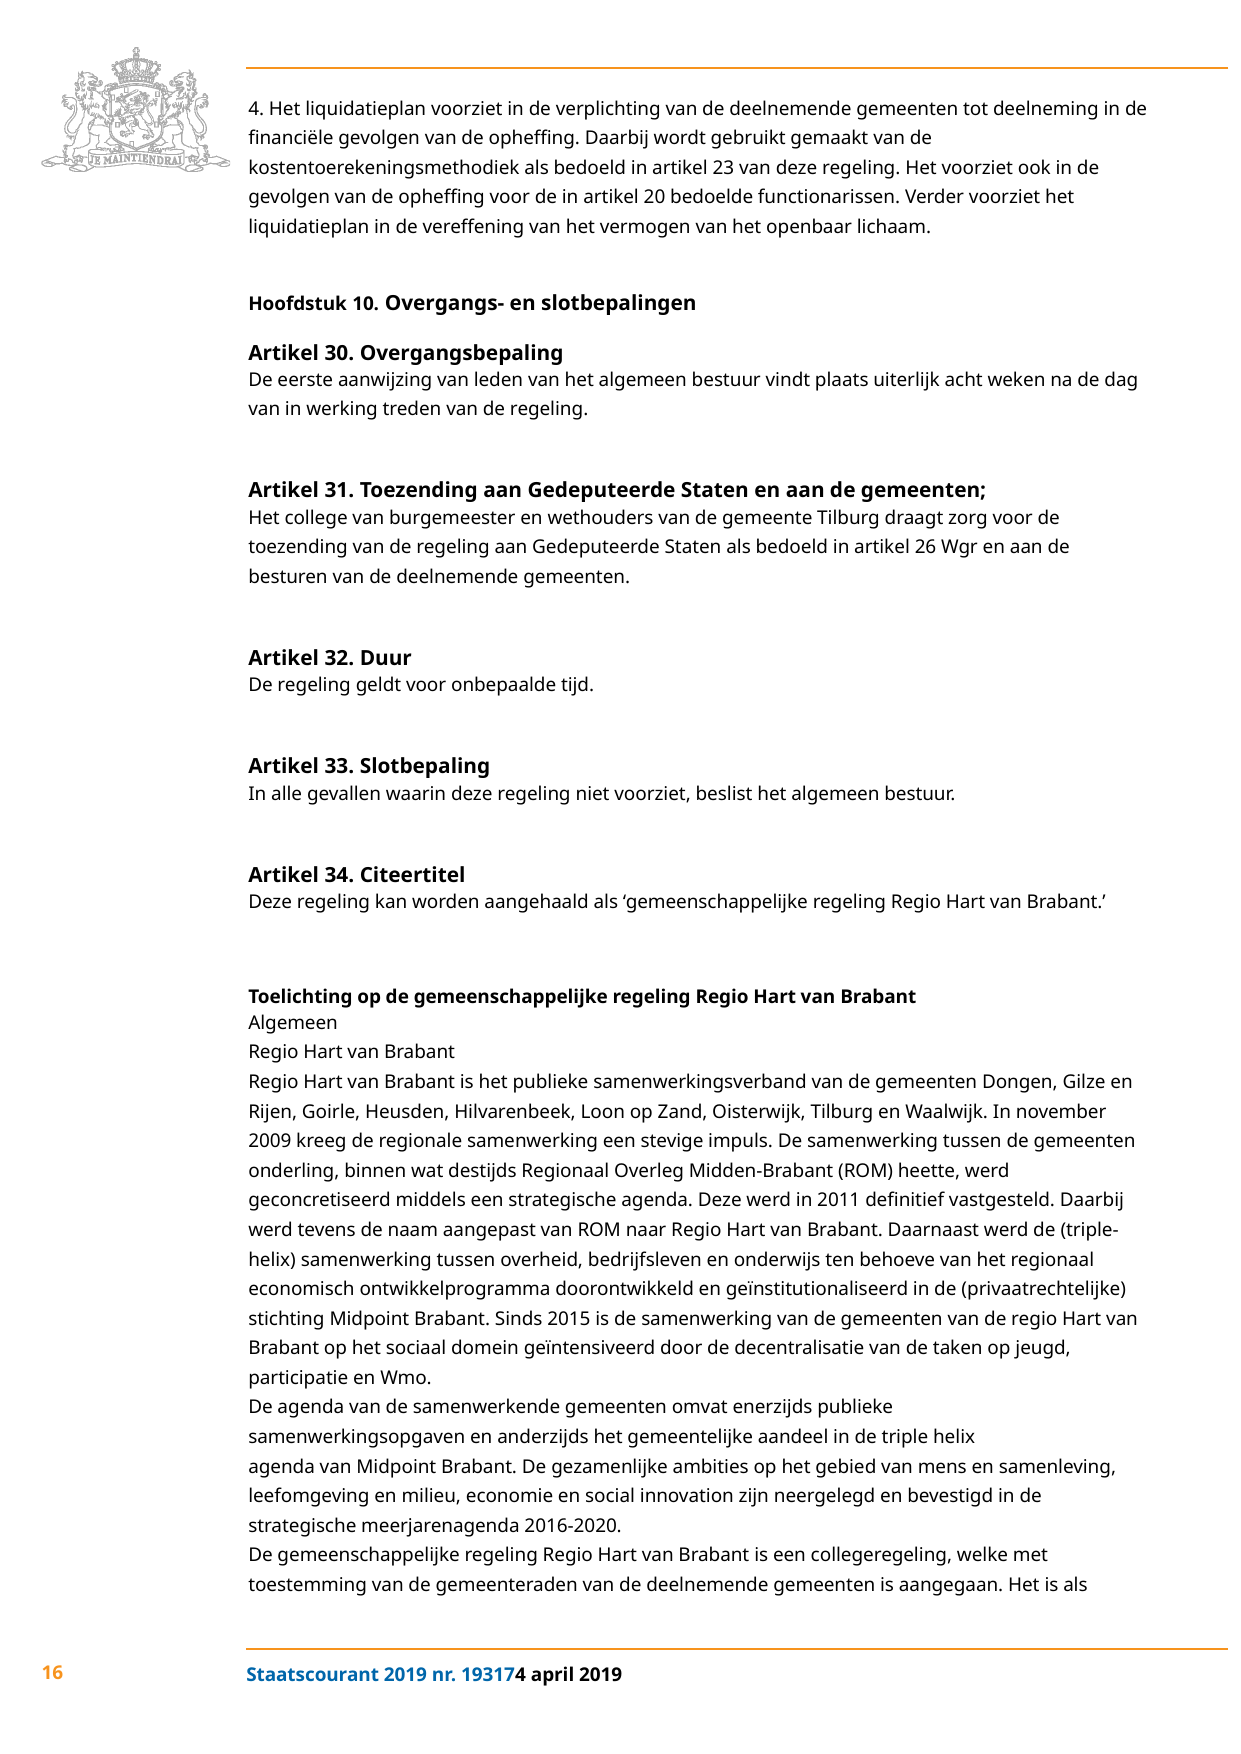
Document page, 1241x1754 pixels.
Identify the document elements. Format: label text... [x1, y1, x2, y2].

text Regio Hart van Brabant is het publieke samenwerkingsverband van de gemeenten Dongen, Gilze en Rijen, Goirle, Heusden, Hilvarenbeek, Loon op Zand, Oisterwijk, Tilburg en Waalwijk. In november 2009 kreeg de regionale samenwerking een stevige impuls. De samenwerking tussen de gemeenten onderling, binnen wat destijds Regionaal Overleg Midden-Brabant (ROM) heette, werd geconcretiseerd middels een strategische agenda. Deze werd in 2011 definitief vastgesteld. Daarbij werd tevens de naam aangepast van ROM naar Regio Hart van Brabant. Daarnaast werd de (triple-helix) samenwerking tussen overheid, bedrijfsleven en onderwijs ten behoeve van het regionaal economisch ontwikkelprogramma doorontwikkeld en geïnstitutionaliseerd in de (privaatrechtelijke) stichting Midpoint Brabant. Sinds 2015 is de samenwerking van de gemeenten van de regio Hart van Brabant op het sociaal domein geïntensiveerd door de decentralisatie van de taken op jeugd, participatie en Wmo. [248, 1068, 1152, 1390]
text Deze regeling kan worden aangehaald als ‘gemeenschappelijke regeling Regio Hart van Brabant.’ [248, 888, 1152, 914]
text Artikel 32. Duur [248, 643, 1152, 672]
text Algemeen [248, 1009, 1152, 1035]
text agenda van Midpoint Brabant. De gezamenlijke ambities op het gebied van mens en samenleving, leefomgeving en milieu, economie en social innovation zijn neergelegd en bevestigd in de strategische meerjarenagenda 2016-2020. [248, 1453, 1152, 1538]
text Hoofdstuk 10. Overgangs- en slotbepalingen [248, 288, 1152, 317]
text De gemeenschappelijke regeling Regio Hart van Brabant is een collegeregeling, welke met toestemming van de gemeenteraden van de deelnemende gemeenten is aangegaan. Het is als [248, 1542, 1152, 1597]
text Artikel 34. Citeertitel [248, 860, 1152, 888]
text Artikel 30. Overgangsbepaling [248, 338, 1152, 366]
text Artikel 33. Slotbepaling [248, 752, 1152, 780]
text De eerste aanwijzing van leden van het algemeen bestuur vindt plaats uiterlijk acht weken na de dag van in werking treden van de regeling. [248, 366, 1152, 421]
text 4. Het liquidatieplan voorziet in de verplichting van de deelnemende gemeenten tot deelneming in de financiële gevolgen van de opheffing. Daarbij wordt gebruikt gemaakt van de kostentoerekeningsmethodiek als bedoeld in artikel 23 van deze regeling. Het voorziet ook in de gevolgen van de opheffing voor de in artikel 20 bedoelde functionarissen. Verder voorziet het liquidatieplan in de vereffening van het vermogen van het openbaar lichaam. [248, 95, 1152, 239]
text Het college van burgemeester en wethouders van de gemeente Tilburg draagt zorg voor de toezending van de regeling aan Gedeputeerde Staten als bedoeld in artikel 26 Wgr en aan de besturen van de deelnemende gemeenten. [248, 504, 1152, 589]
text Regio Hart van Brabant [248, 1039, 1152, 1064]
text De agenda van de samenwerkende gemeenten omvat enerzijds publieke [248, 1394, 1152, 1419]
text Toelichting op de gemeenschappelijke regeling Regio Hart van Brabant [248, 981, 1152, 1009]
text De regeling geldt voor onbepaalde tijd. [248, 672, 1152, 697]
picture [41, 47, 231, 172]
text In alle gevallen waarin deze regeling niet voorziet, beslist het algemeen bestuur. [248, 780, 1152, 806]
text Artikel 31. Toezending aan Gedeputeerde Staten en aan de gemeenten; [248, 476, 1152, 504]
text samenwerkingsopgaven en anderzijds het gemeentelijke aandeel in de triple helix [248, 1423, 1152, 1449]
